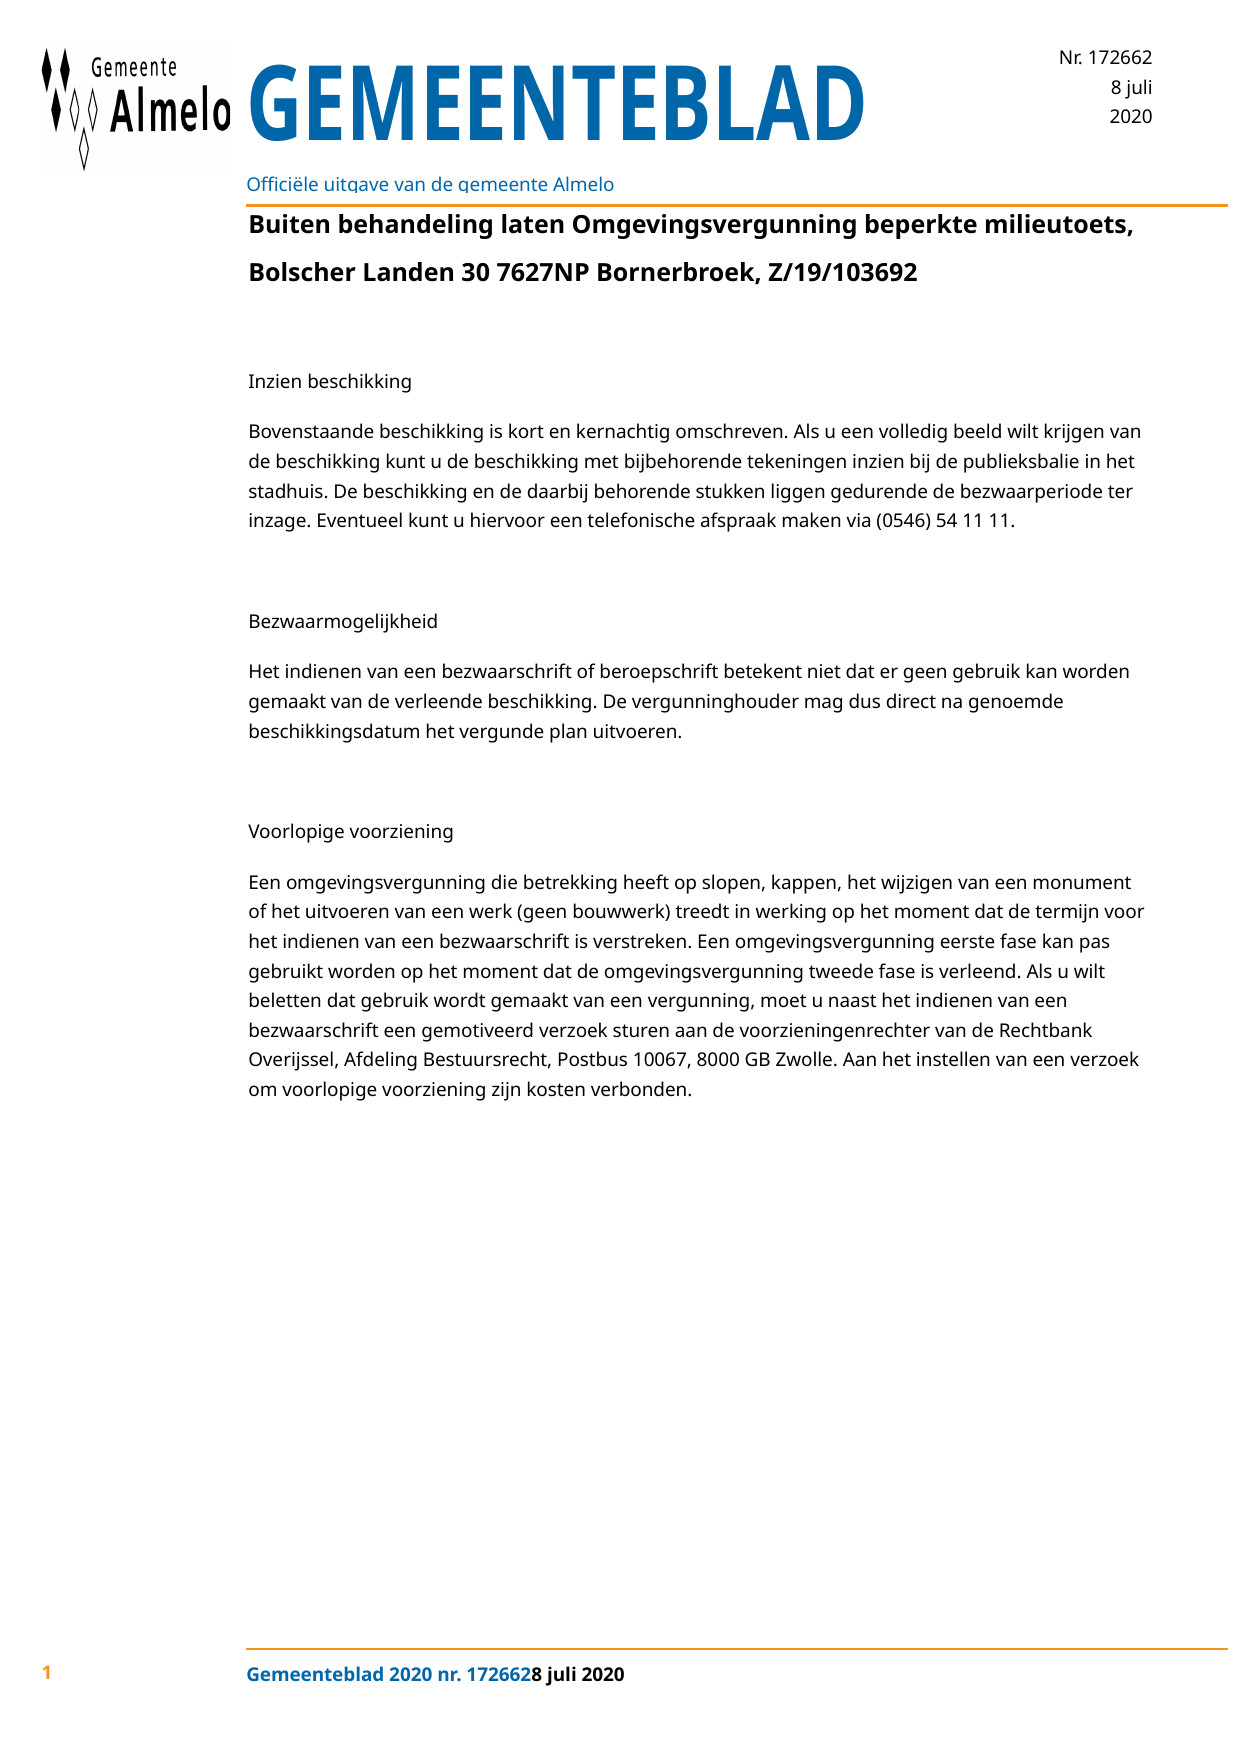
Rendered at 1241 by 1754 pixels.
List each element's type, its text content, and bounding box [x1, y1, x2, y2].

text Een omgevingsvergunning die betrekking heeft op slopen, kappen, het wijzigen van een monument of het uitvoeren van een werk (geen bouwwerk) treedt in werking op het moment dat de termijn voor het indienen van een bezwaarschrift is verstreken. Een omgevingsvergunning eerste fase kan pas gebruikt worden op het moment dat de omgevingsvergunning tweede fase is verleend. Als u wilt beletten dat gebruik wordt gemaakt van een vergunning, moet u naast het indienen van een bezwaarschrift een gemotiveerd verzoek sturen aan de voorzieningenrechter van de Rechtbank Overijssel, Afdeling Bestuursrecht, Postbus 10067, 8000 GB Zwolle. Aan het instellen van een verzoek om voorlopige voorziening zijn kosten verbonden. [248, 869, 1152, 1102]
text Voorlopige voorziening [248, 819, 1152, 844]
picture [41, 47, 231, 172]
text Inzien beschikking [248, 368, 1152, 394]
text Het indienen van een bezwaarschrift of beroepschrift betekent niet dat er geen gebruik kan worden gemaakt van de verleende beschikking. De vergunninghouder mag dus direct na genoemde beschikkingsdatum het vergunde plan uitvoeren. [248, 659, 1152, 744]
text Bovenstaande beschikking is kort en kernachtig omschreven. Als u een volledig beeld wilt krijgen van de beschikking kunt u de beschikking met bijbehorende tekeningen inzien bij de publieksbalie in het stadhuis. De beschikking en de daarbij behorende stukken liggen gedurende de bezwaarperiode ter inzage. Eventueel kunt u hiervoor een telefonische afspraak maken via (0546) 54 11 11. [248, 419, 1152, 533]
text Buiten behandeling laten Omgevingsvergunning beperkte milieutoets, Bolscher Landen 30 7627NP Bornerbroek, Z/19/103692 [248, 207, 1152, 288]
text Bezwaarmogelijkheid [248, 608, 1152, 634]
